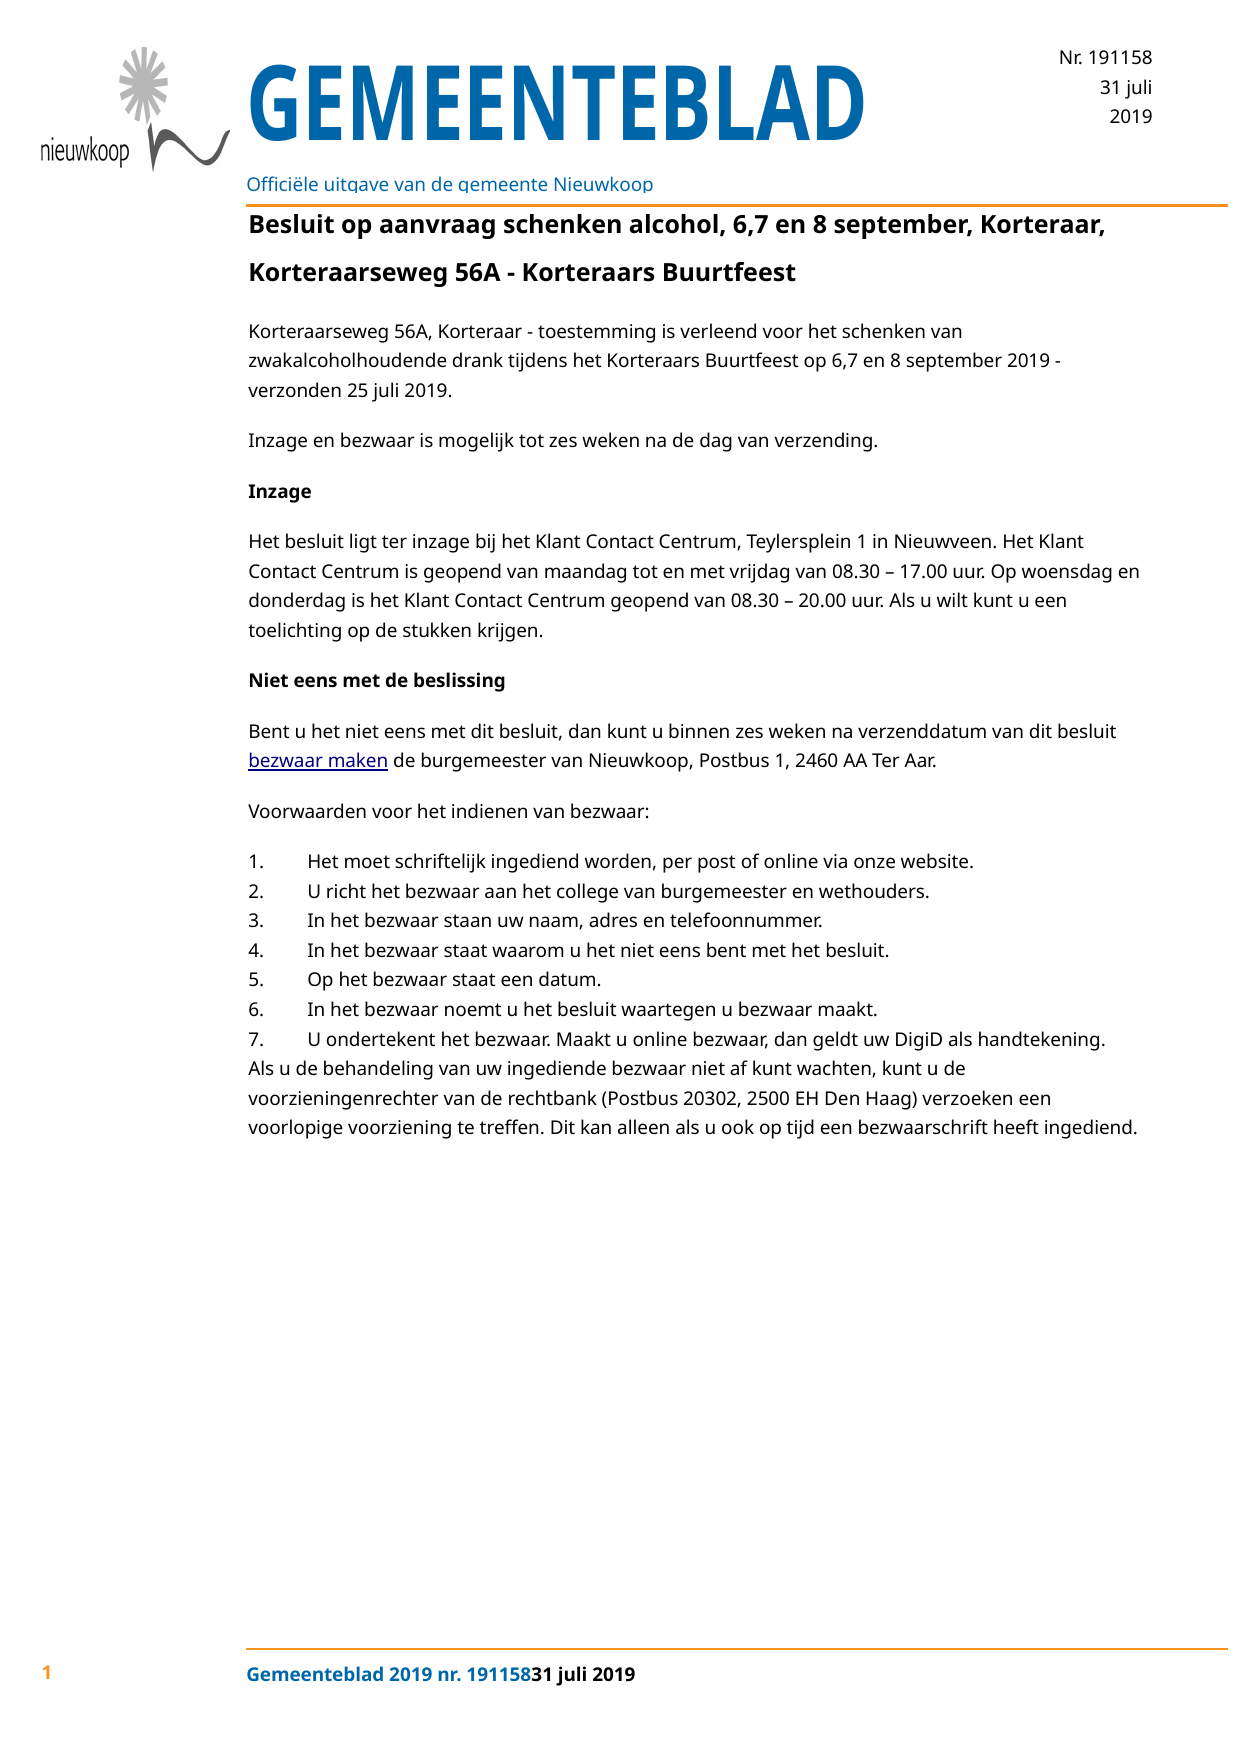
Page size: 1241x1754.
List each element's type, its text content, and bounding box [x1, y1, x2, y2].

list In het bezwaar staat waarom u het niet eens bent met het besluit. [248, 937, 1152, 963]
text Korteraarseweg 56A, Korteraar - toestemming is verleend voor het schenken van zwakalcoholhoudende drank tijdens het Korteraars Buurtfeest op 6,7 en 8 september 2019 - verzonden 25 juli 2019. [248, 318, 1152, 403]
text Inzage en bezwaar is mogelijk tot zes weken na de dag van verzending. [248, 427, 1152, 453]
list In het bezwaar noemt u het besluit waartegen u bezwaar maakt. [248, 996, 1152, 1022]
list Op het bezwaar staat een datum. [248, 967, 1152, 992]
text Als u de behandeling van uw ingediende bezwaar niet af kunt wachten, kunt u de voorzieningenrechter van de rechtbank (Postbus 20302, 2500 EH Den Haag) verzoeken een voorlopige voorziening te treffen. Dit kan alleen als u ook op tijd een bezwaarschrift heeft ingediend. [248, 1055, 1152, 1140]
text Besluit op aanvraag schenken alcohol, 6,7 en 8 september, Korteraar, Korteraarseweg 56A - Korteraars Buurtfeest [248, 207, 1152, 288]
list Het moet schriftelijk ingediend worden, per post of online via onze website. [248, 848, 1152, 874]
list In het bezwaar staan uw naam, adres en telefoonnummer. [248, 907, 1152, 933]
text Het besluit ligt ter inzage bij het Klant Contact Centrum, Teylersplein 1 in Nieuwveen. Het Klant Contact Centrum is geopend van maandag tot en met vrijdag van 08.30 – 17.00 uur. Op woensdag en donderdag is het Klant Contact Centrum geopend van 08.30 – 20.00 uur. Als u wilt kunt u een toelichting op de stukken krijgen. [248, 528, 1152, 643]
picture [41, 47, 231, 172]
text Niet eens met de beslissing [248, 667, 1152, 693]
text Bent u het niet eens met dit besluit, dan kunt u binnen zes weken na verzenddatum van dit besluit bezwaar maken de burgemeester van Nieuwkoop, Postbus 1, 2460 AA Ter Aar. [248, 718, 1152, 773]
list U richt het bezwaar aan het college van burgemeester en wethouders. [248, 878, 1152, 904]
text Voorwaarden voor het indienen van bezwaar: [248, 798, 1152, 824]
list U ondertekent het bezwaar. Maakt u online bezwaar, dan geldt uw DigiD als handtekening. [248, 1026, 1152, 1052]
text Inzage [248, 478, 1152, 504]
